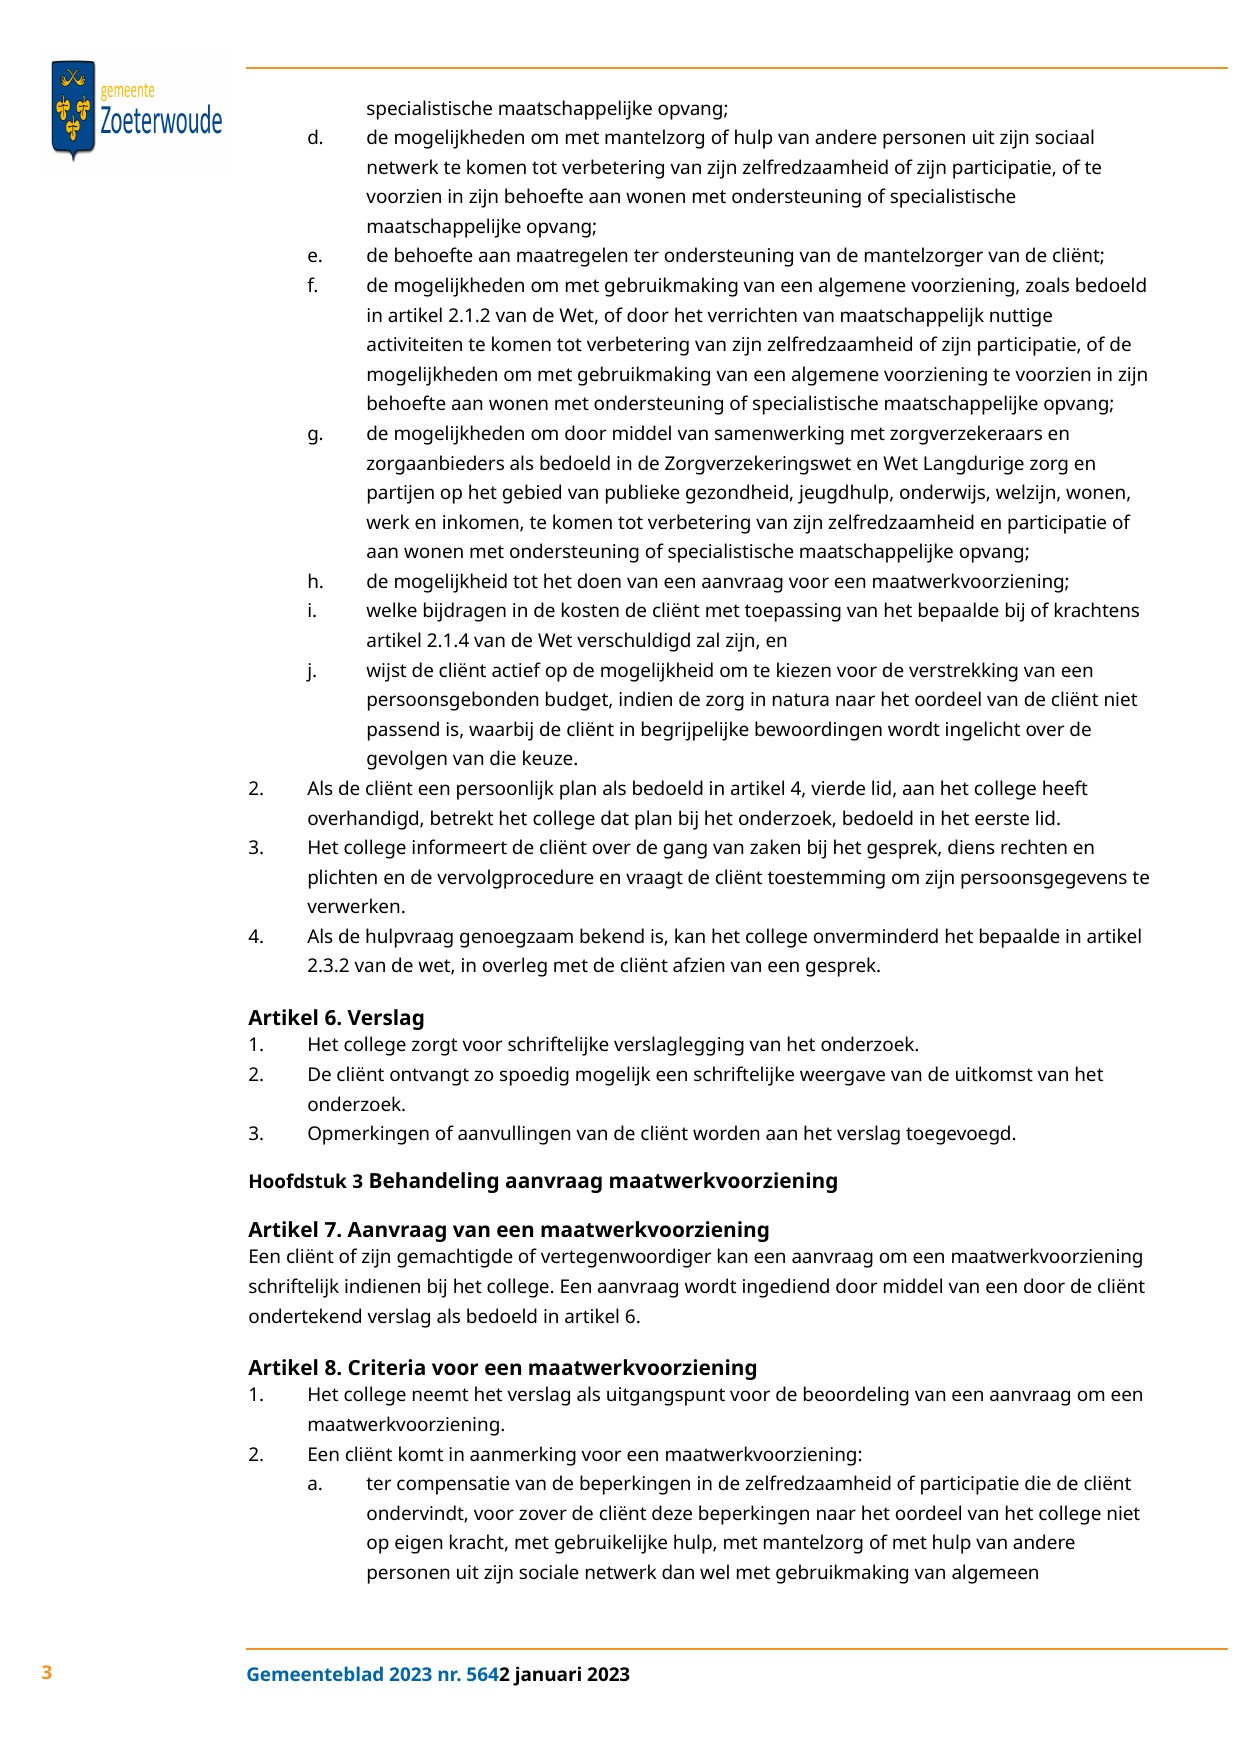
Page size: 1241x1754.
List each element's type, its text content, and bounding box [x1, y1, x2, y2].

list De cliënt ontvangt zo spoedig mogelijk een schriftelijke weergave van de uitkomst van het onderzoek. [248, 1061, 1152, 1116]
list de mogelijkheden om door middel van samenwerking met zorgverzekeraars en zorgaanbieders als bedoeld in de Zorgverzekeringswet en Wet Langdurige zorg en partijen op het gebied van publieke gezondheid, jeugdhulp, onderwijs, welzijn, wonen, werk en inkomen, te komen tot verbetering van zijn zelfredzaamheid en participatie of aan wonen met ondersteuning of specialistische maatschappelijke opvang; [307, 420, 1152, 564]
list Het college informeert de cliënt over de gang van zaken bij het gesprek, diens rechten en plichten en de vervolgprocedure en vraagt de cliënt toestemming om zijn persoonsgegevens te verwerken. [248, 834, 1152, 919]
list Het college neemt het verslag als uitgangspunt voor de beoordeling van een aanvraag om een maatwerkvoorziening. [248, 1382, 1152, 1437]
list welke bijdragen in de kosten de cliënt met toepassing van het bepaalde bij of krachtens artikel 2.1.4 van de Wet verschuldigd zal zijn, en [307, 598, 1152, 653]
list Als de cliënt een persoonlijk plan als bedoeld in artikel 4, vierde lid, aan het college heeft overhandigd, betrekt het college dat plan bij het onderzoek, bedoeld in het eerste lid. [248, 775, 1152, 831]
text Artikel 7. Aanvraag van een maatwerkvoorziening [248, 1215, 1152, 1244]
text Een cliënt of zijn gemachtigde of vertegenwoordiger kan een aanvraag om een maatwerkvoorziening schriftelijk indienen bij het college. Een aanvraag wordt ingediend door middel van een door de cliënt ondertekend verslag als bedoeld in artikel 6. [248, 1244, 1152, 1328]
list wijst de cliënt actief op de mogelijkheid om te kiezen voor de verstrekking van een persoonsgebonden budget, indien de zorg in natura naar het oordeel van de cliënt niet passend is, waarbij de cliënt in begrijpelijke bewoordingen wordt ingelicht over de gevolgen van die keuze. [307, 657, 1152, 771]
picture [41, 47, 231, 172]
list de behoefte aan maatregelen ter ondersteuning van de mantelzorger van de cliënt; [307, 243, 1152, 268]
list ter compensatie van de beperkingen in de zelfredzaamheid of participatie die de cliënt ondervindt, voor zover de cliënt deze beperkingen naar het oordeel van het college niet op eigen kracht, met gebruikelijke hulp, met mantelzorg of met hulp van andere personen uit zijn sociale netwerk dan wel met gebruikmaking van algemeen [307, 1470, 1152, 1585]
text Artikel 6. Verslag [248, 1003, 1152, 1032]
list de mogelijkheden om met mantelzorg of hulp van andere personen uit zijn sociaal netwerk te komen tot verbetering van zijn zelfredzaamheid of zijn participatie, of te voorzien in zijn behoefte aan wonen met ondersteuning of specialistische maatschappelijke opvang; [307, 124, 1152, 239]
list specialistische maatschappelijke opvang; [307, 95, 1152, 121]
list Een cliënt komt in aanmerking voor een maatwerkvoorziening: [248, 1441, 1152, 1467]
list de mogelijkheden om met gebruikmaking van een algemene voorziening, zoals bedoeld in artikel 2.1.2 van de Wet, of door het verrichten van maatschappelijk nuttige activiteiten te komen tot verbetering van zijn zelfredzaamheid of zijn participatie, of de mogelijkheden om met gebruikmaking van een algemene voorziening te voorzien in zijn behoefte aan wonen met ondersteuning of specialistische maatschappelijke opvang; [307, 272, 1152, 416]
list Als de hulpvraag genoegzaam bekend is, kan het college onverminderd het bepaalde in artikel 2.3.2 van de wet, in overleg met de cliënt afzien van een gesprek. [248, 923, 1152, 978]
text Artikel 8. Criteria voor een maatwerkvoorziening [248, 1353, 1152, 1382]
text Hoofdstuk 3 Behandeling aanvraag maatwerkvoorziening [248, 1166, 1152, 1194]
list de mogelijkheid tot het doen van een aanvraag voor een maatwerkvoorziening; [307, 568, 1152, 594]
list Opmerkingen of aanvullingen van de cliënt worden aan het verslag toegevoegd. [248, 1120, 1152, 1146]
list Het college zorgt voor schriftelijke verslaglegging van het onderzoek. [248, 1032, 1152, 1057]
